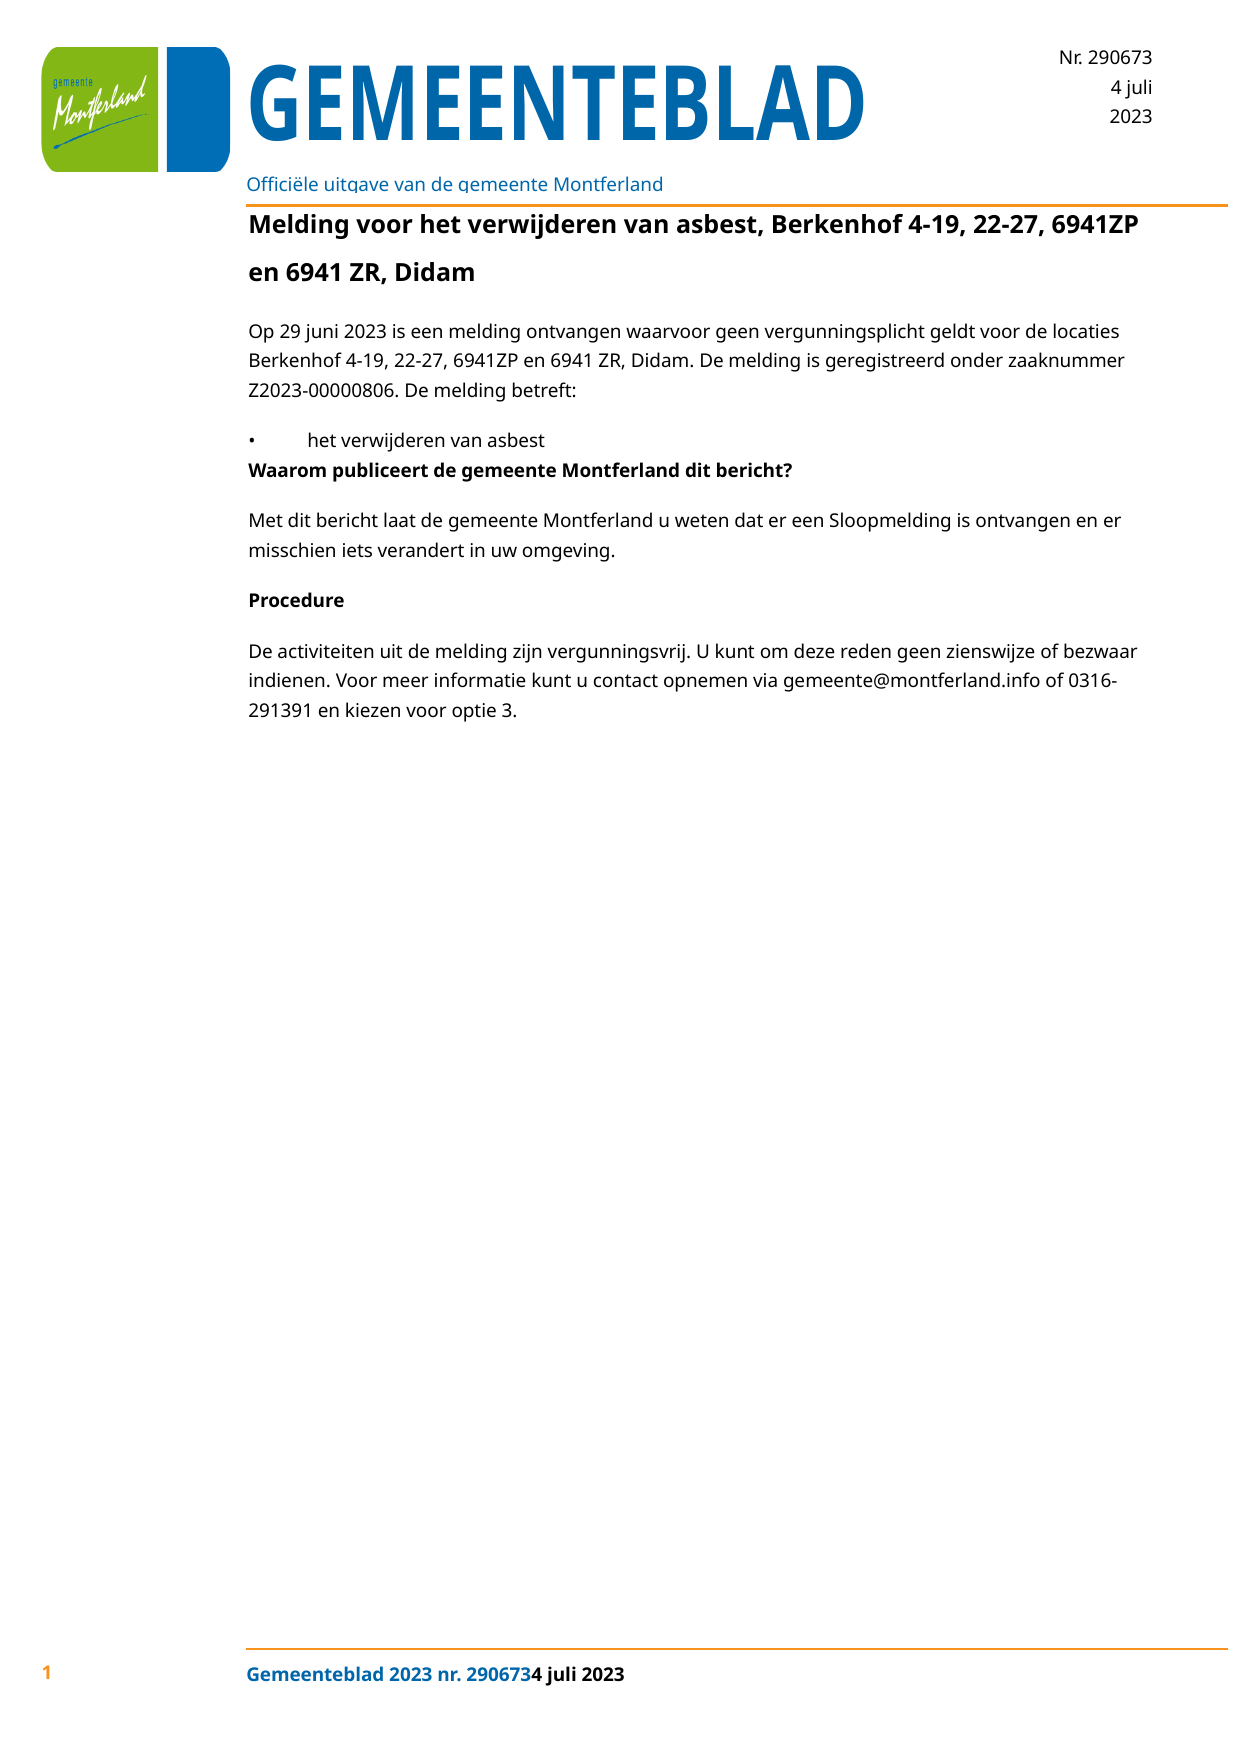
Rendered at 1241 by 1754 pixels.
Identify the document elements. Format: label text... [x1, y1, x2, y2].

text Met dit bericht laat de gemeente Montferland u weten dat er een Sloopmelding is ontvangen en er misschien iets verandert in uw omgeving. [248, 507, 1152, 563]
picture [41, 47, 231, 172]
text Melding voor het verwijderen van asbest, Berkenhof 4-19, 22-27, 6941ZP en 6941 ZR, Didam [248, 207, 1152, 288]
text Op 29 juni 2023 is een melding ontvangen waarvoor geen vergunningsplicht geldt voor de locaties Berkenhof 4-19, 22-27, 6941ZP en 6941 ZR, Didam. De melding is geregistreerd onder zaaknummer Z2023-00000806. De melding betreft: [248, 318, 1152, 403]
text Procedure [248, 587, 1152, 613]
text Waarom publiceert de gemeente Montferland dit bericht? [248, 457, 1152, 483]
text De activiteiten uit de melding zijn vergunningsvrij. U kunt om deze reden geen zienswijze of bezwaar indienen. Voor meer informatie kunt u contact opnemen via gemeente@montferland.info of 0316-291391 en kiezen voor optie 3. [248, 638, 1152, 723]
list het verwijderen van asbest [248, 427, 1152, 453]
